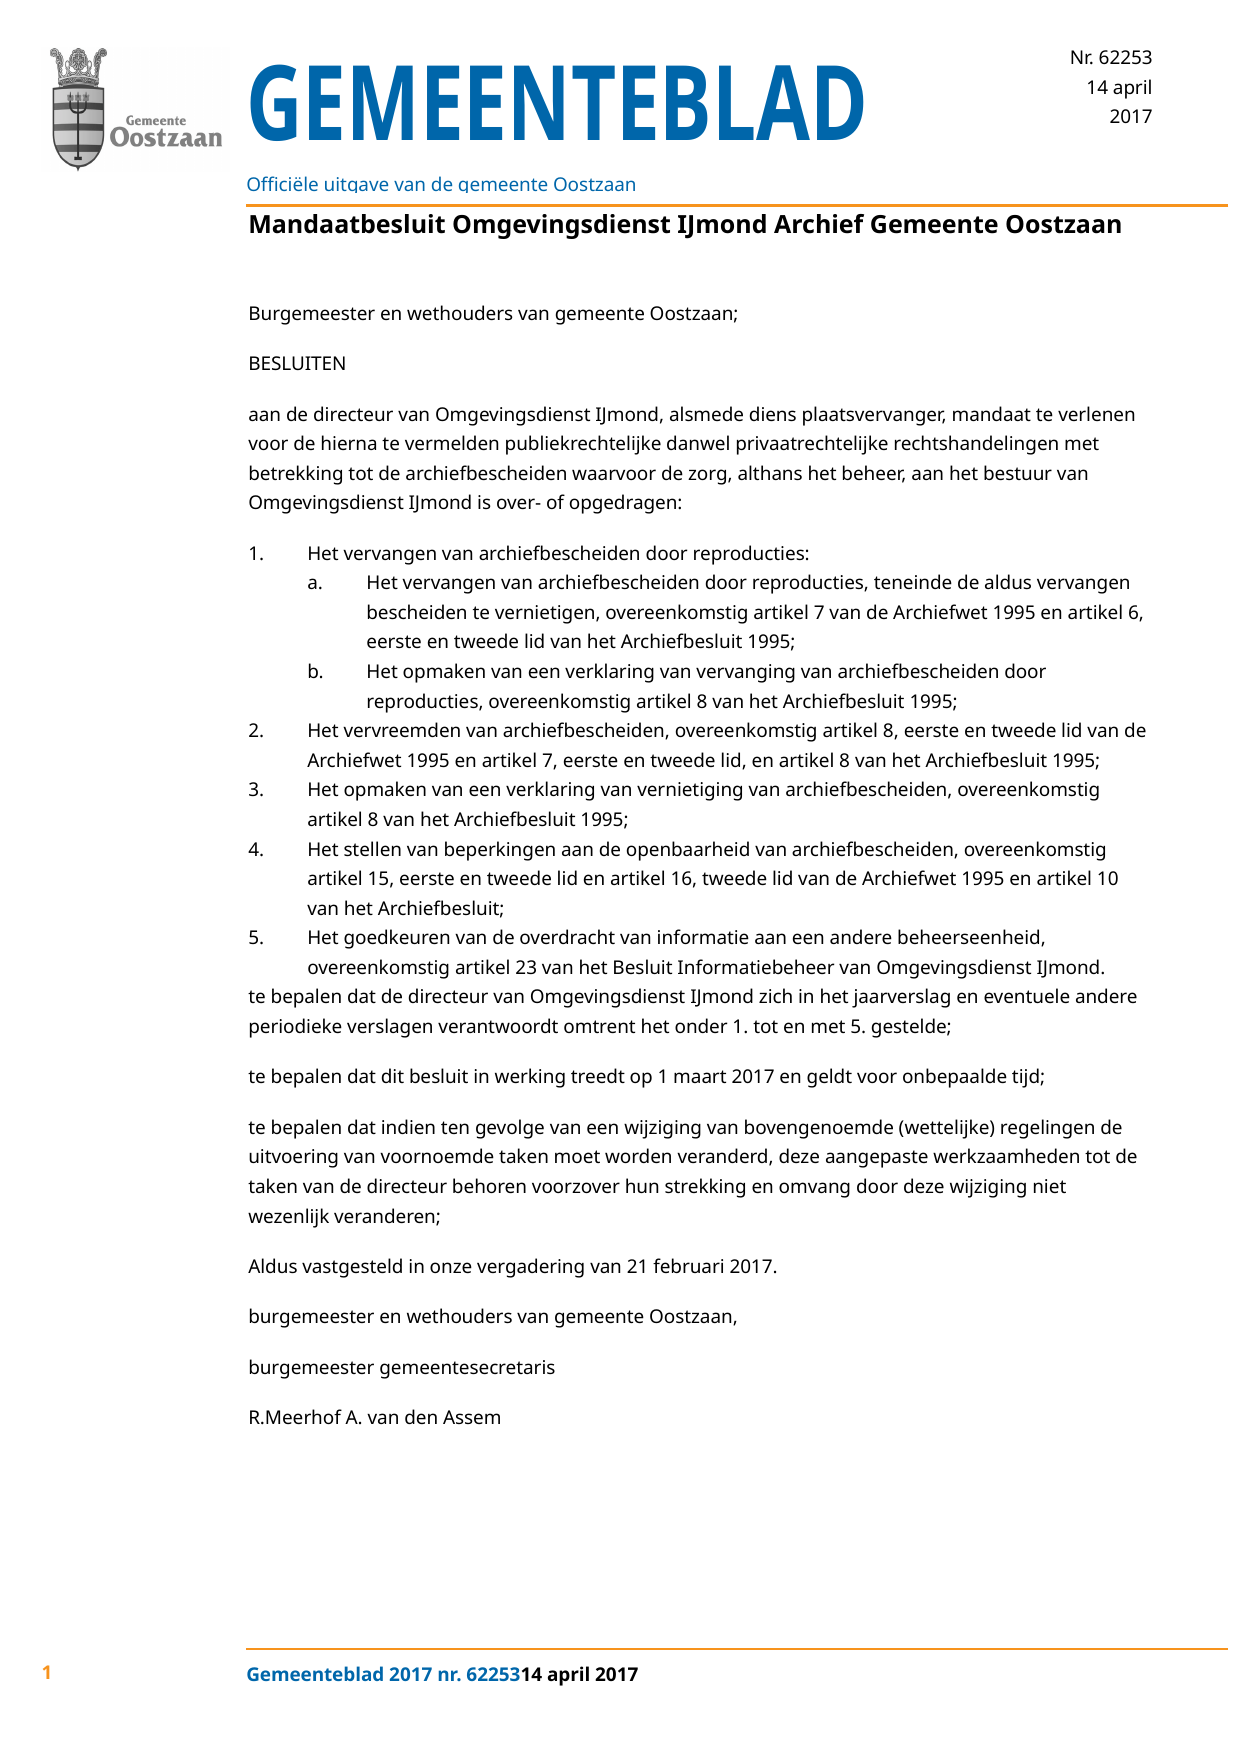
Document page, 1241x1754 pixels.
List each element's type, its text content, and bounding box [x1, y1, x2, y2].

list Het vervreemden van archiefbescheiden, overeenkomstig artikel 8, eerste en tweede lid van de Archiefwet 1995 en artikel 7, eerste en tweede lid, en artikel 8 van het Archiefbesluit 1995; [248, 717, 1152, 773]
text R.Meerhof A. van den Assem [248, 1404, 1152, 1430]
text burgemeester gemeentesecretaris [248, 1354, 1152, 1380]
picture [41, 47, 231, 172]
text Aldus vastgesteld in onze vergadering van 21 februari 2017. [248, 1253, 1152, 1279]
list Het opmaken van een verklaring van vernietiging van archiefbescheiden, overeenkomstig artikel 8 van het Archiefbesluit 1995; [248, 777, 1152, 832]
text te bepalen dat de directeur van Omgevingsdienst IJmond zich in het jaarverslag en eventuele andere periodieke verslagen verantwoordt omtrent het onder 1. tot en met 5. gestelde; [248, 984, 1152, 1039]
text BESLUITEN [248, 350, 1152, 376]
text Mandaatbesluit Omgevingsdienst IJmond Archief Gemeente Oostzaan [248, 207, 1152, 241]
list Het goedkeuren van de overdracht van informatie aan een andere beheerseenheid, overeenkomstig artikel 23 van het Besluit Informatiebeheer van Omgevingsdienst IJmond. [248, 924, 1152, 980]
text aan de directeur van Omgevingsdienst IJmond, alsmede diens plaatsvervanger, mandaat te verlenen voor de hierna te vermelden publiekrechtelijke danwel privaatrechtelijke rechtshandelingen met betrekking tot de archiefbescheiden waarvoor de zorg, althans het beheer, aan het bestuur van Omgevingsdienst IJmond is over- of opgedragen: [248, 401, 1152, 515]
list Het vervangen van archiefbescheiden door reproducties, teneinde de aldus vervangen bescheiden te vernietigen, overeenkomstig artikel 7 van de Archiefwet 1995 en artikel 6, eerste en tweede lid van het Archiefbesluit 1995; [307, 569, 1152, 654]
list Het vervangen van archiefbescheiden door reproducties: [248, 540, 1152, 566]
text Burgemeester en wethouders van gemeente Oostzaan; [248, 300, 1152, 326]
text te bepalen dat dit besluit in werking treedt op 1 maart 2017 en geldt voor onbepaalde tijd; [248, 1064, 1152, 1089]
text te bepalen dat indien ten gevolge van een wijziging van bovengenoemde (wettelijke) regelingen de uitvoering van voornoemde taken moet worden veranderd, deze aangepaste werkzaamheden tot de taken van de directeur behoren voorzover hun strekking en omvang door deze wijziging niet wezenlijk veranderen; [248, 1114, 1152, 1228]
list Het opmaken van een verklaring van vervanging van archiefbescheiden door reproducties, overeenkomstig artikel 8 van het Archiefbesluit 1995; [307, 658, 1152, 713]
list Het stellen van beperkingen aan de openbaarheid van archiefbescheiden, overeenkomstig artikel 15, eerste en tweede lid en artikel 16, tweede lid van de Archiefwet 1995 en artikel 10 van het Archiefbesluit; [248, 836, 1152, 921]
text burgemeester en wethouders van gemeente Oostzaan, [248, 1304, 1152, 1329]
